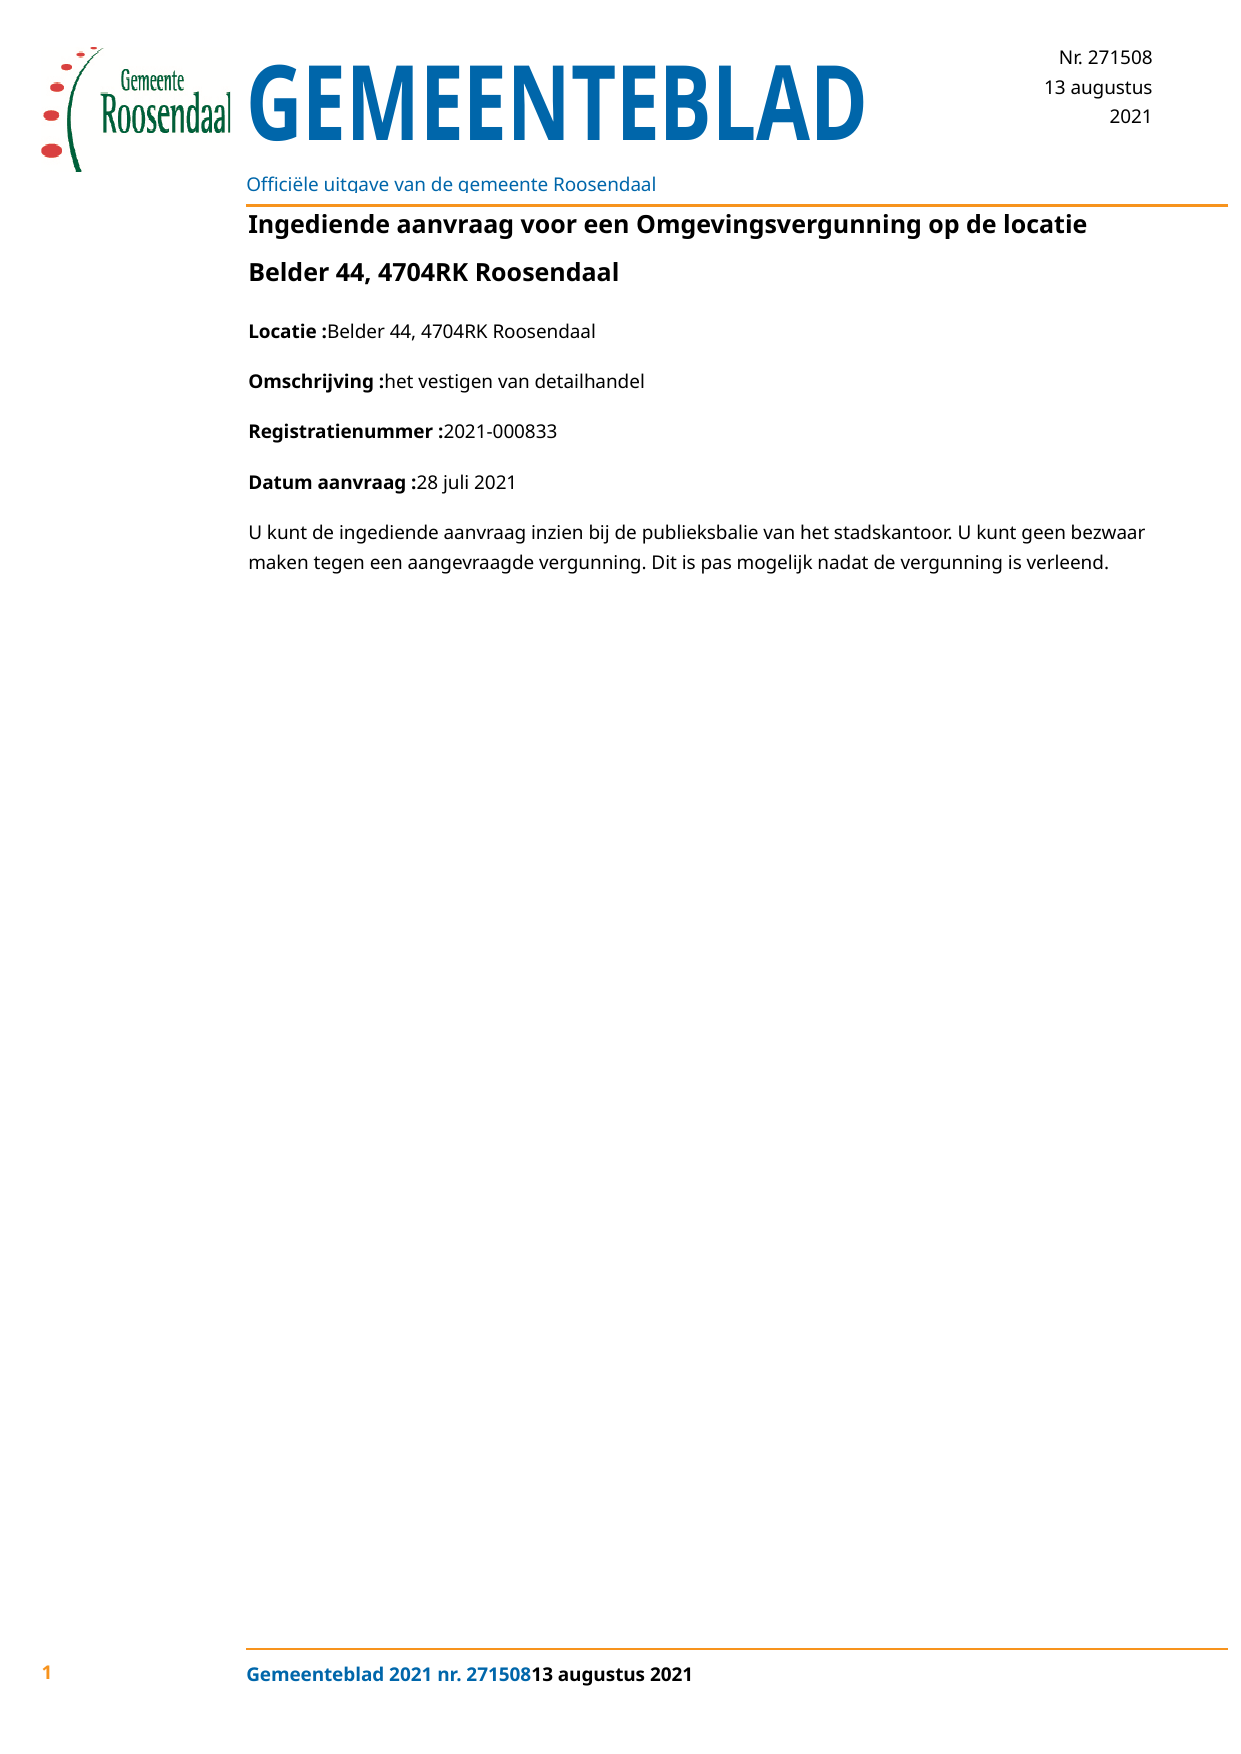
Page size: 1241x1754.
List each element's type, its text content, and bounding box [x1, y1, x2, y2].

text U kunt de ingediende aanvraag inzien bij de publieksbalie van het stadskantoor. U kunt geen bezwaar maken tegen een aangevraagde vergunning. Dit is pas mogelijk nadat de vergunning is verleend. [248, 519, 1152, 575]
text Locatie :Belder 44, 4704RK Roosendaal [248, 318, 1152, 344]
text Datum aanvraag :28 juli 2021 [248, 469, 1152, 495]
text Registratienummer :2021-000833 [248, 419, 1152, 444]
text Omschrijving :het vestigen van detailhandel [248, 368, 1152, 394]
text Ingediende aanvraag voor een Omgevingsvergunning op de locatie Belder 44, 4704RK Roosendaal [248, 207, 1152, 288]
picture [41, 47, 231, 172]
